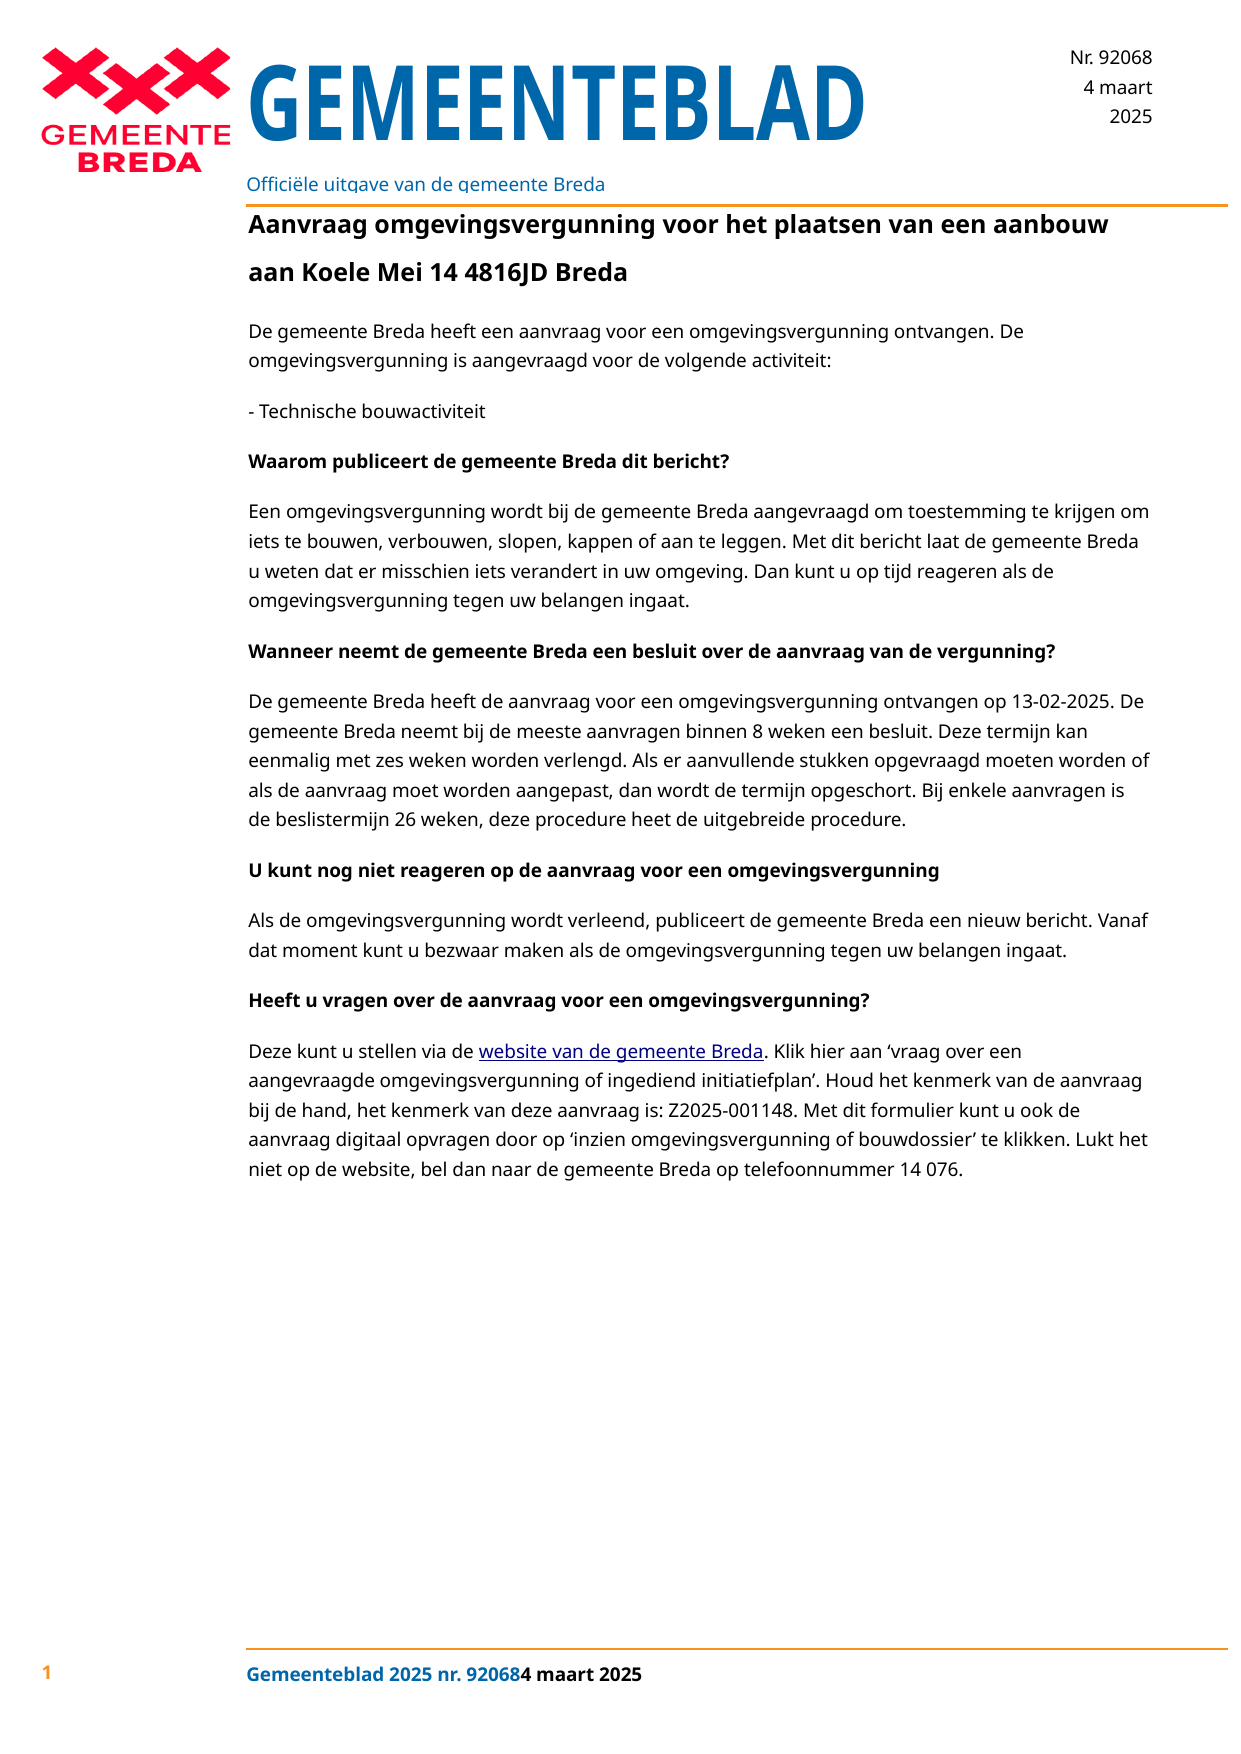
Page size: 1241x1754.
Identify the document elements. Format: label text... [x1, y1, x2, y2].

text Heeft u vragen over de aanvraag voor een omgevingsvergunning? [248, 987, 1152, 1013]
text - Technische bouwactiviteit [248, 398, 1152, 424]
text Een omgevingsvergunning wordt bij de gemeente Breda aangevraagd om toestemming te krijgen om iets te bouwen, verbouwen, slopen, kappen of aan te leggen. Met dit bericht laat de gemeente Breda u weten dat er misschien iets verandert in uw omgeving. Dan kunt u op tijd reageren als de omgevingsvergunning tegen uw belangen ingaat. [248, 499, 1152, 613]
text Waarom publiceert de gemeente Breda dit bericht? [248, 448, 1152, 474]
text Deze kunt u stellen via de website van de gemeente Breda. Klik hier aan ‘vraag over een aangevraagde omgevingsvergunning of ingediend initiatiefplan’. Houd het kenmerk van de aanvraag bij de hand, het kenmerk van deze aanvraag is: Z2025-001148. Met dit formulier kunt u ook de aanvraag digitaal opvragen door op ‘inzien omgevingsvergunning of bouwdossier’ te klikken. Lukt het niet op de website, bel dan naar de gemeente Breda op telefoonnummer 14 076. [248, 1038, 1152, 1182]
text Als de omgevingsvergunning wordt verleend, publiceert de gemeente Breda een nieuw bericht. Vanaf dat moment kunt u bezwaar maken als de omgevingsvergunning tegen uw belangen ingaat. [248, 907, 1152, 963]
text Aanvraag omgevingsvergunning voor het plaatsen van een aanbouw aan Koele Mei 14 4816JD Breda [248, 207, 1152, 288]
text De gemeente Breda heeft een aanvraag voor een omgevingsvergunning ontvangen. De omgevingsvergunning is aangevraagd voor de volgende activiteit: [248, 318, 1152, 373]
text U kunt nog niet reageren op de aanvraag voor een omgevingsvergunning [248, 857, 1152, 883]
text Wanneer neemt de gemeente Breda een besluit over de aanvraag van de vergunning? [248, 638, 1152, 664]
text De gemeente Breda heeft de aanvraag voor een omgevingsvergunning ontvangen op 13-02-2025. De gemeente Breda neemt bij de meeste aanvragen binnen 8 weken een besluit. Deze termijn kan eenmalig met zes weken worden verlengd. Als er aanvullende stukken opgevraagd moeten worden of als de aanvraag moet worden aangepast, dan wordt de termijn opgeschort. Bij enkele aanvragen is de beslistermijn 26 weken, deze procedure heet de uitgebreide procedure. [248, 688, 1152, 832]
picture [41, 47, 231, 172]
